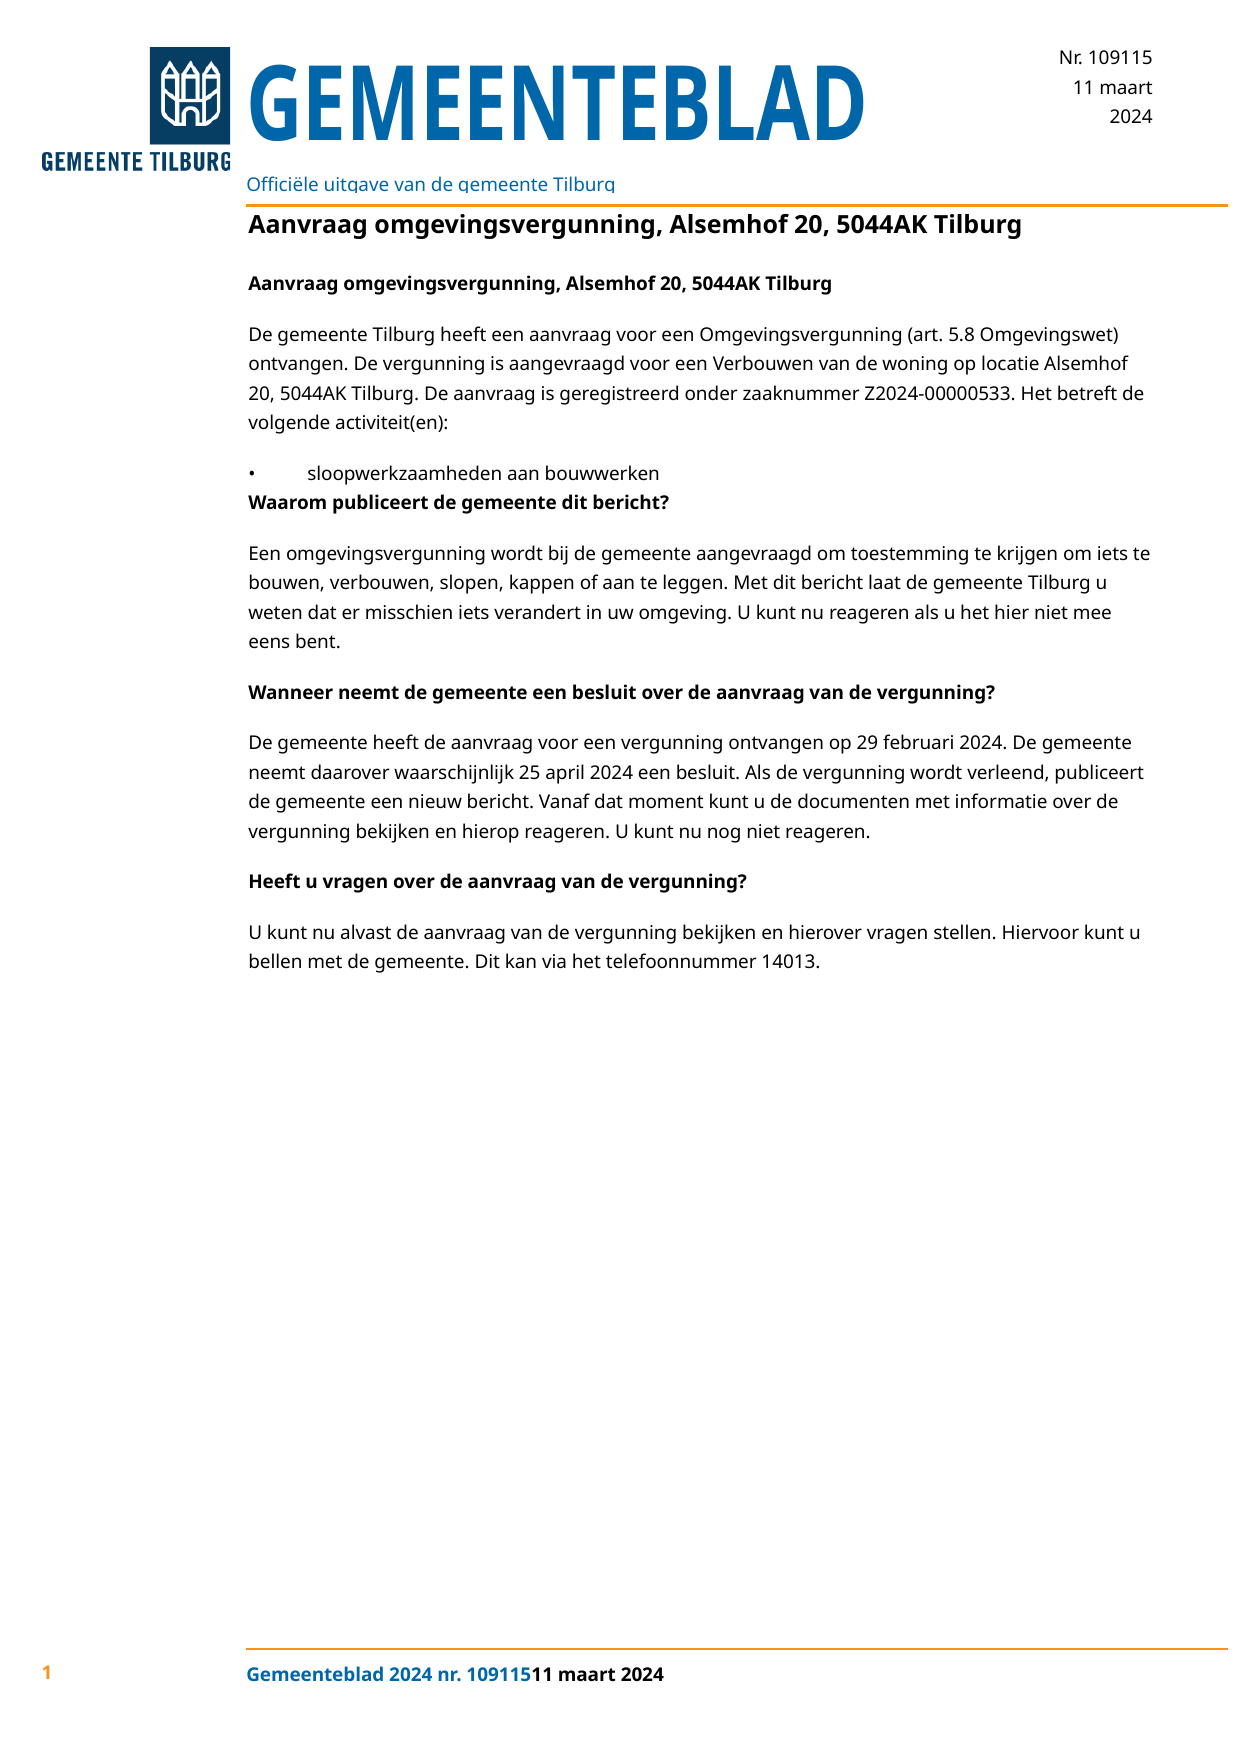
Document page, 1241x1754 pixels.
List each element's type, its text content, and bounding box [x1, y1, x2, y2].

list sloopwerkzaamheden aan bouwwerken [248, 460, 1152, 486]
text Aanvraag omgevingsvergunning, Alsemhof 20, 5044AK Tilburg [248, 270, 1152, 296]
text U kunt nu alvast de aanvraag van de vergunning bekijken en hierover vragen stellen. Hiervoor kunt u bellen met de gemeente. Dit kan via het telefoonnummer 14013. [248, 919, 1152, 974]
text Een omgevingsvergunning wordt bij de gemeente aangevraagd om toestemming te krijgen om iets te bouwen, verbouwen, slopen, kappen of aan te leggen. Met dit bericht laat de gemeente Tilburg u weten dat er misschien iets verandert in uw omgeving. U kunt nu reageren als u het hier niet mee eens bent. [248, 540, 1152, 654]
picture [41, 47, 231, 172]
text Heeft u vragen over de aanvraag van de vergunning? [248, 869, 1152, 894]
text De gemeente heeft de aanvraag voor een vergunning ontvangen op 29 februari 2024. De gemeente neemt daarover waarschijnlijk 25 april 2024 een besluit. Als de vergunning wordt verleend, publiceert de gemeente een nieuw bericht. Vanaf dat moment kunt u de documenten met informatie over de vergunning bekijken en hierop reageren. U kunt nu nog niet reageren. [248, 729, 1152, 844]
text Waarom publiceert de gemeente dit bericht? [248, 489, 1152, 515]
text Wanneer neemt de gemeente een besluit over de aanvraag van de vergunning? [248, 679, 1152, 705]
text Aanvraag omgevingsvergunning, Alsemhof 20, 5044AK Tilburg [248, 207, 1152, 241]
text De gemeente Tilburg heeft een aanvraag voor een Omgevingsvergunning (art. 5.8 Omgevingswet) ontvangen. De vergunning is aangevraagd voor een Verbouwen van de woning op locatie Alsemhof 20, 5044AK Tilburg. De aanvraag is geregistreerd onder zaaknummer Z2024-00000533. Het betreft de volgende activiteit(en): [248, 321, 1152, 435]
